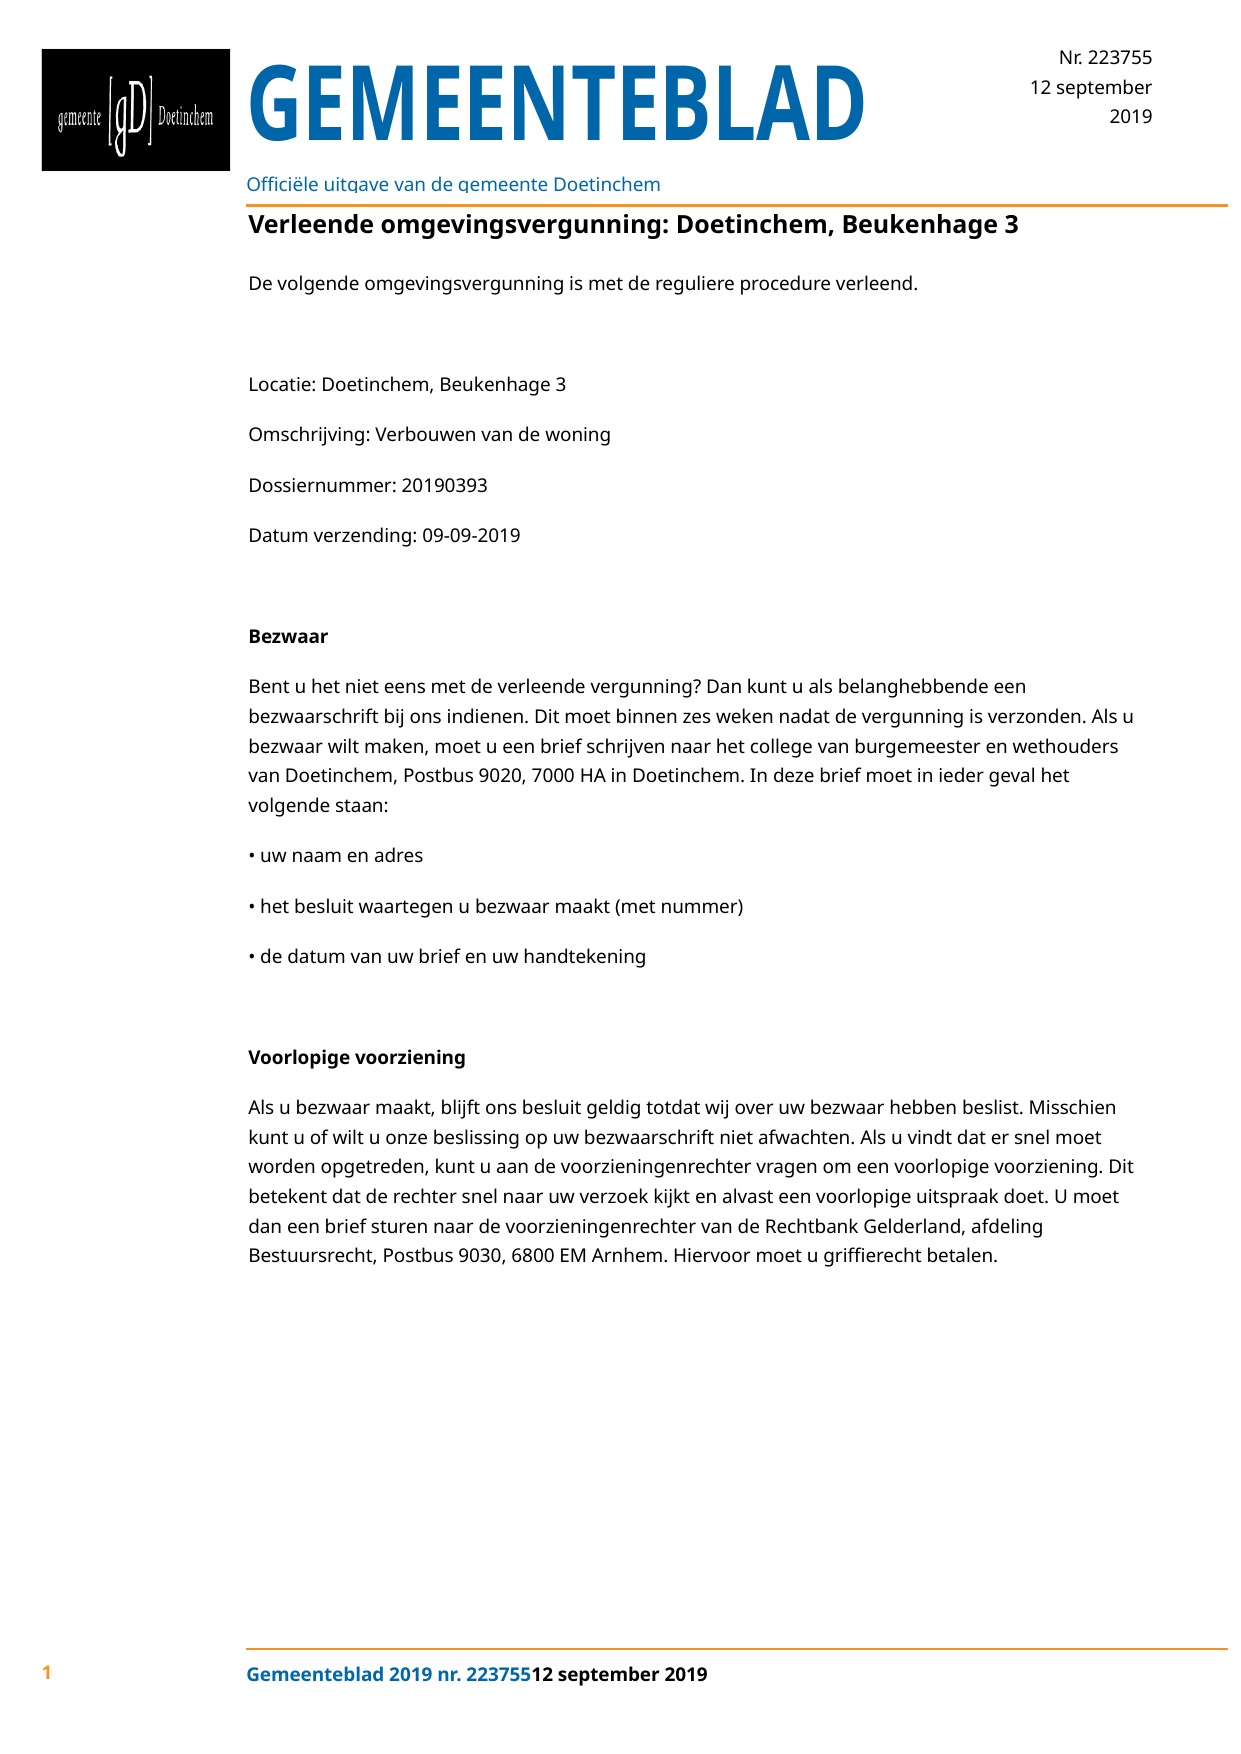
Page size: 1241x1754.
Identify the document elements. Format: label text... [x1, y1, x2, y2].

text Verleende omgevingsvergunning: Doetinchem, Beukenhage 3 [248, 207, 1152, 241]
text Voorlopige voorziening [248, 1044, 1152, 1070]
text • uw naam en adres [248, 842, 1152, 868]
text Locatie: Doetinchem, Beukenhage 3 [248, 371, 1152, 397]
text Als u bezwaar maakt, blijft ons besluit geldig totdat wij over uw bezwaar hebben beslist. Misschien kunt u of wilt u onze beslissing op uw bezwaarschrift niet afwachten. Als u vindt dat er snel moet worden opgetreden, kunt u aan de voorzieningenrechter vragen om een voorlopige voorziening. Dit betekent dat de rechter snel naar uw verzoek kijkt en alvast een voorlopige uitspraak doet. U moet dan een brief sturen naar de voorzieningenrechter van de Rechtbank Gelderland, afdeling Bestuursrecht, Postbus 9030, 6800 EM Arnhem. Hiervoor moet u griffierecht betalen. [248, 1094, 1152, 1268]
text • de datum van uw brief en uw handtekening [248, 943, 1152, 969]
picture [41, 47, 231, 172]
text Bezwaar [248, 623, 1152, 649]
text Dossiernummer: 20190393 [248, 472, 1152, 498]
text • het besluit waartegen u bezwaar maakt (met nummer) [248, 893, 1152, 918]
text Datum verzending: 09-09-2019 [248, 522, 1152, 548]
text Omschrijving: Verbouwen van de woning [248, 422, 1152, 447]
text Bent u het niet eens met de verleende vergunning? Dan kunt u als belanghebbende een bezwaarschrift bij ons indienen. Dit moet binnen zes weken nadat de vergunning is verzonden. Als u bezwaar wilt maken, moet u een brief schrijven naar het college van burgemeester en wethouders van Doetinchem, Postbus 9020, 7000 HA in Doetinchem. In deze brief moet in ieder geval het volgende staan: [248, 674, 1152, 818]
text De volgende omgevingsvergunning is met de reguliere procedure verleend. [248, 270, 1152, 296]
